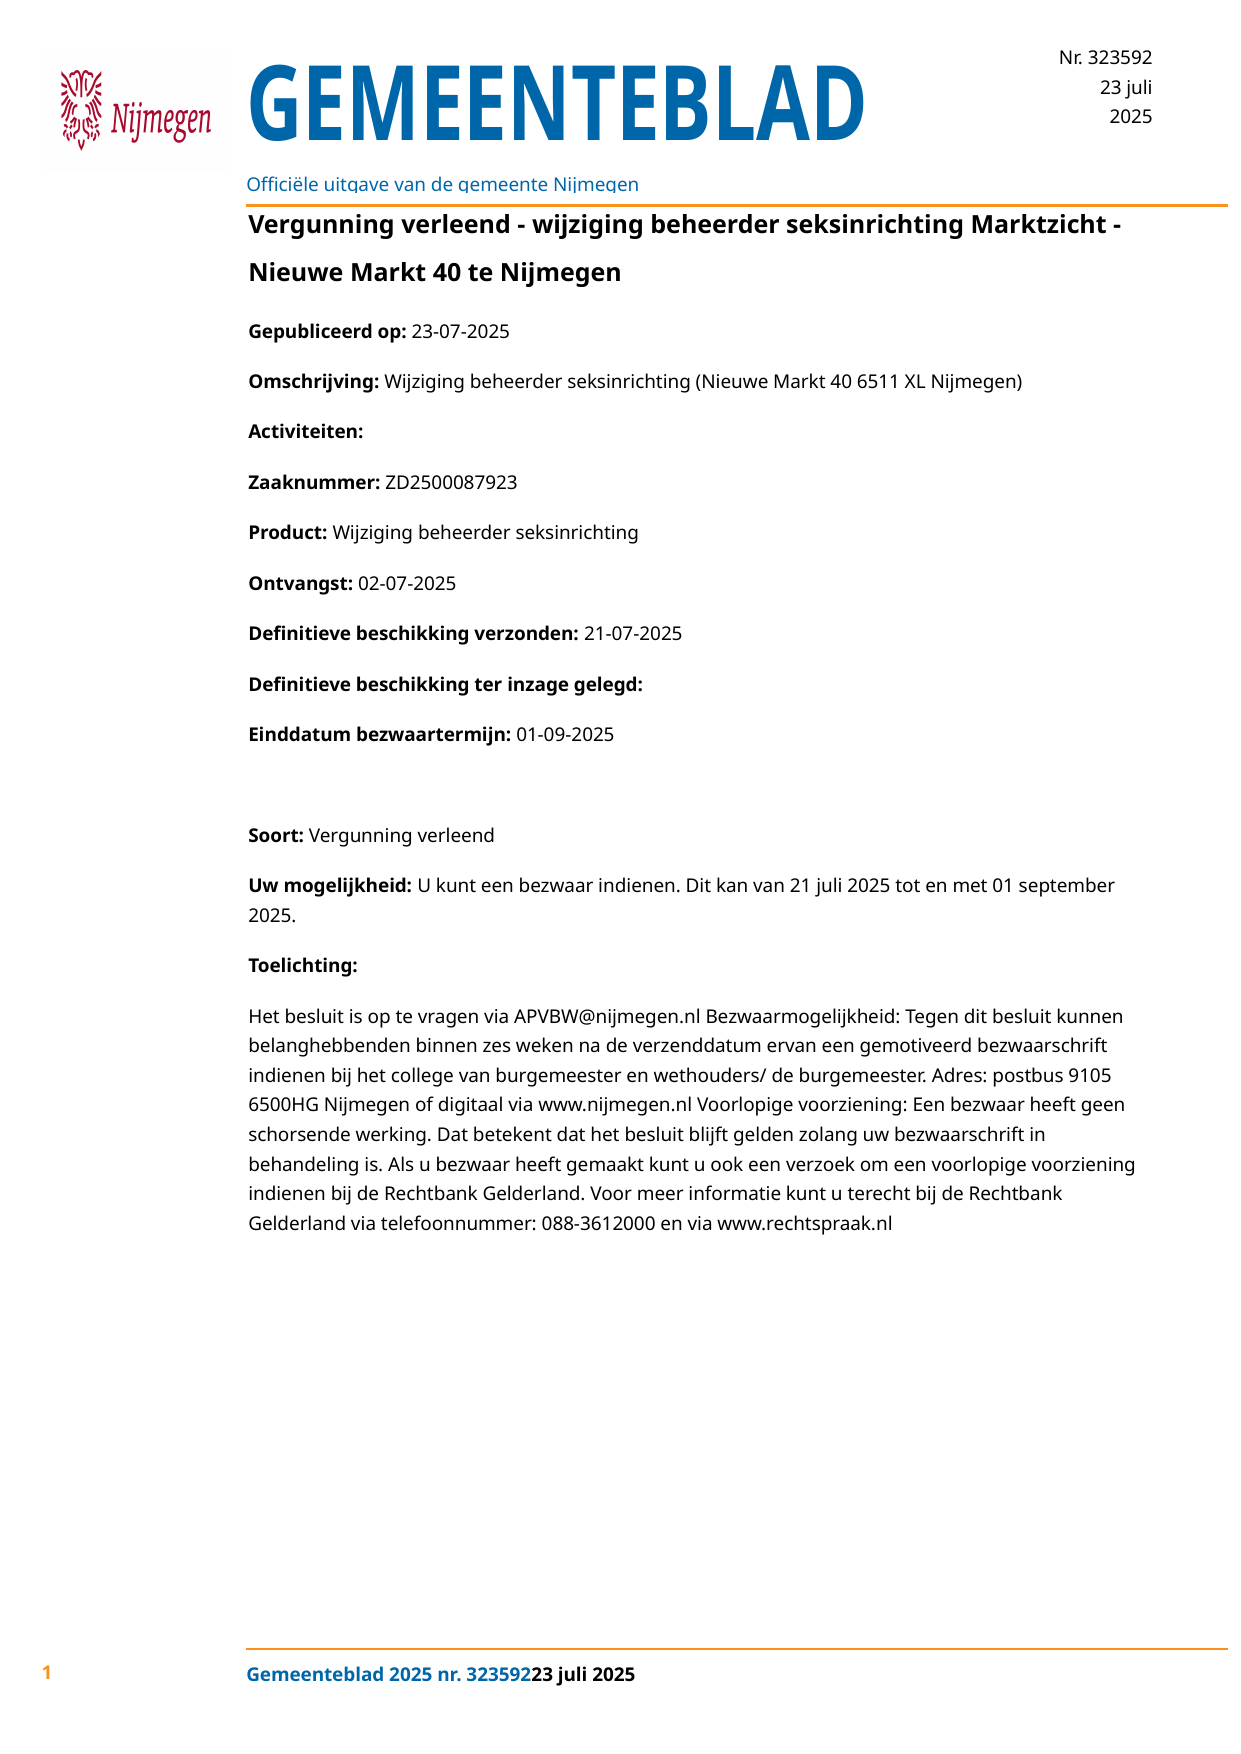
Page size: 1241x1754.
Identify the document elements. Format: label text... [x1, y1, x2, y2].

text Definitieve beschikking ter inzage gelegd: [248, 671, 1152, 697]
text Einddatum bezwaartermijn: 01-09-2025 [248, 721, 1152, 747]
text Gepubliceerd op: 23-07-2025 [248, 318, 1152, 344]
text Vergunning verleend - wijziging beheerder seksinrichting Marktzicht - Nieuwe Markt 40 te Nijmegen [248, 207, 1152, 288]
text Ontvangst: 02-07-2025 [248, 570, 1152, 596]
text Toelichting: [248, 952, 1152, 978]
picture [41, 47, 231, 172]
text Uw mogelijkheid: U kunt een bezwaar indienen. Dit kan van 21 juli 2025 tot en met 01 september 2025. [248, 872, 1152, 928]
text Soort: Vergunning verleend [248, 822, 1152, 848]
text Product: Wijziging beheerder seksinrichting [248, 519, 1152, 545]
text Zaaknummer: ZD2500087923 [248, 469, 1152, 495]
text Definitieve beschikking verzonden: 21-07-2025 [248, 620, 1152, 646]
text Activiteiten: [248, 419, 1152, 444]
text Omschrijving: Wijziging beheerder seksinrichting (Nieuwe Markt 40 6511 XL Nijmegen) [248, 368, 1152, 394]
text Het besluit is op te vragen via APVBW@nijmegen.nl Bezwaarmogelijkheid: Tegen dit besluit kunnen belanghebbenden binnen zes weken na de verzenddatum ervan een gemotiveerd bezwaarschrift indienen bij het college van burgemeester en wethouders/ de burgemeester. Adres: postbus 9105 6500HG Nijmegen of digitaal via www.nijmegen.nl Voorlopige voorziening: Een bezwaar heeft geen schorsende werking. Dat betekent dat het besluit blijft gelden zolang uw bezwaarschrift in behandeling is. Als u bezwaar heeft gemaakt kunt u ook een verzoek om een voorlopige voorziening indienen bij de Rechtbank Gelderland. Voor meer informatie kunt u terecht bij de Rechtbank Gelderland via telefoonnummer: 088-3612000 en via www.rechtspraak.nl [248, 1003, 1152, 1236]
